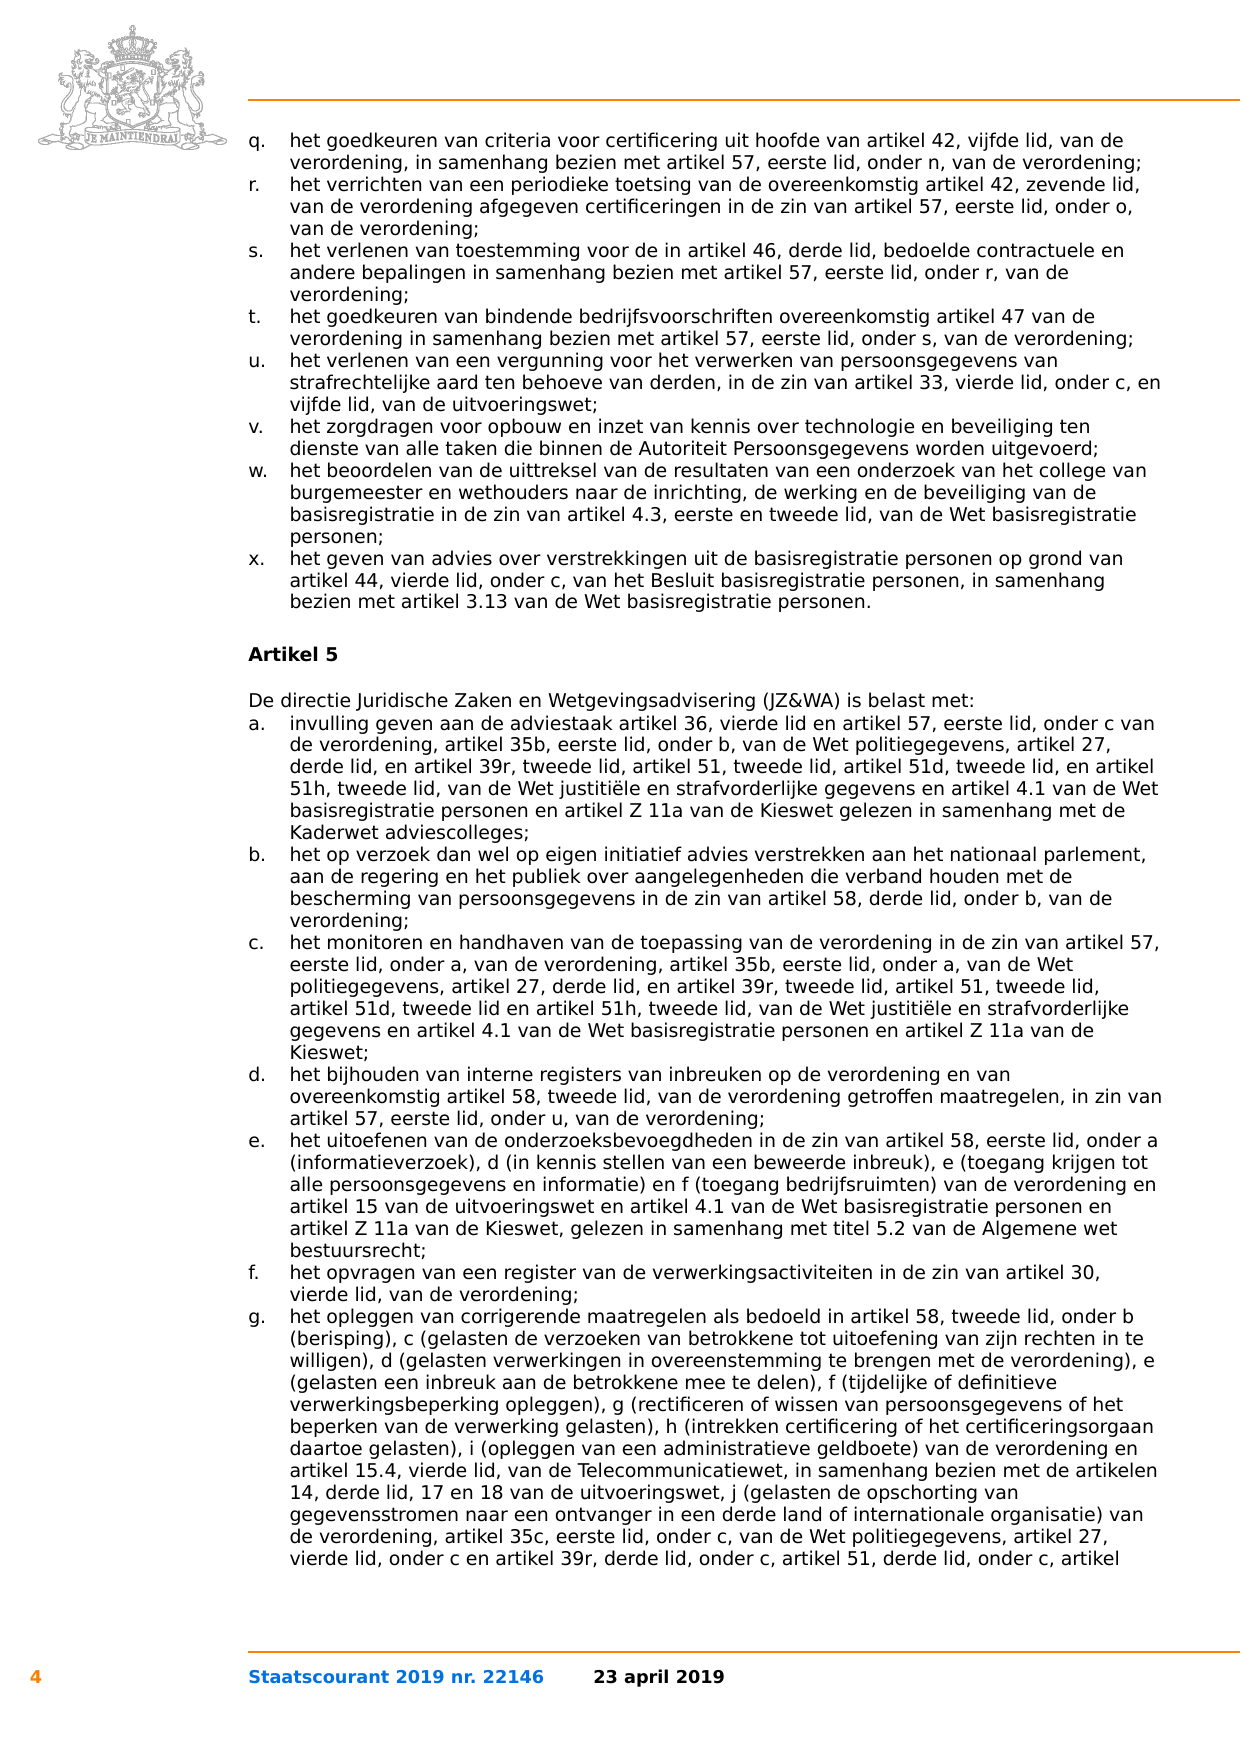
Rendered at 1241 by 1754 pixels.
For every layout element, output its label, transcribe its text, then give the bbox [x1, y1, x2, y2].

text t. het goedkeuren van bindende bedrijfsvoorschriften overeenkomstig artikel 47 van de verordening in samenhang bezien met artikel 57, eerste lid, onder s, van de verordening; [248, 306, 1163, 350]
text s. het verlenen van toestemming voor de in artikel 46, derde lid, bedoelde contractuele en andere bepalingen in samenhang bezien met artikel 57, eerste lid, onder r, van de verordening; [248, 240, 1163, 306]
text g. het opleggen van corrigerende maatregelen als bedoeld in artikel 58, tweede lid, onder b (berisping), c (gelasten de verzoeken van betrokkene tot uitoefening van zijn rechten in te willigen), d (gelasten verwerkingen in overeenstemming te brengen met de verordening), e (gelasten een inbreuk aan de betrokkene mee te delen), f (tijdelijke of definitieve verwerkingsbeperking opleggen), g (rectificeren of wissen van persoonsgegevens of het beperken van de verwerking gelasten), h (intrekken certificering of het certificeringsorgaan daartoe gelasten), i (opleggen van een administratieve geldboete) van de verordening en artikel 15.4, vierde lid, van de Telecommunicatiewet, in samenhang bezien met de artikelen 14, derde lid, 17 en 18 van de uitvoeringswet, j (gelasten de opschorting van gegevensstromen naar een ontvanger in een derde land of internationale organisatie) van de verordening, artikel 35c, eerste lid, onder c, van de Wet politiegegevens, artikel 27, vierde lid, onder c en artikel 39r, derde lid, onder c, artikel 51, derde lid, onder c, artikel [248, 1306, 1163, 1569]
text r. het verrichten van een periodieke toetsing van de overeenkomstig artikel 42, zevende lid, van de verordening afgegeven certificeringen in de zin van artikel 57, eerste lid, onder o, van de verordening; [248, 174, 1163, 240]
text a. invulling geven aan de adviestaak artikel 36, vierde lid en artikel 57, eerste lid, onder c van de verordening, artikel 35b, eerste lid, onder b, van de Wet politiegegevens, artikel 27, derde lid, en artikel 39r, tweede lid, artikel 51, tweede lid, artikel 51d, tweede lid, en artikel 51h, tweede lid, van de Wet justitiële en strafvorderlijke gegevens en artikel 4.1 van de Wet basisregistratie personen en artikel Z 11a van de Kieswet gelezen in samenhang met de Kaderwet adviescolleges; [248, 712, 1163, 844]
text u. het verlenen van een vergunning voor het verwerken van persoonsgegevens van strafrechtelijke aard ten behoeve van derden, in de zin van artikel 33, vierde lid, onder c, en vijfde lid, van de uitvoeringswet; [248, 350, 1163, 416]
text c. het monitoren en handhaven van de toepassing van de verordening in de zin van artikel 57, eerste lid, onder a, van de verordening, artikel 35b, eerste lid, onder a, van de Wet politiegegevens, artikel 27, derde lid, en artikel 39r, tweede lid, artikel 51, tweede lid, artikel 51d, tweede lid en artikel 51h, tweede lid, van de Wet justitiële en strafvorderlijke gegevens en artikel 4.1 van de Wet basisregistratie personen en artikel Z 11a van de Kieswet; [248, 932, 1163, 1064]
text x. het geven van advies over verstrekkingen uit de basisregistratie personen op grond van artikel 44, vierde lid, onder c, van het Besluit basisregistratie personen, in samenhang bezien met artikel 3.13 van de Wet basisregistratie personen. [248, 547, 1163, 613]
text b. het op verzoek dan wel op eigen initiatief advies verstrekken aan het nationaal parlement, aan de regering en het publiek over aangelegenheden die verband houden met de bescherming van persoonsgegevens in de zin van artikel 58, derde lid, onder b, van de verordening; [248, 844, 1163, 932]
subtitle Artikel 5 [248, 643, 1163, 665]
text f. het opvragen van een register van de verwerkingsactiviteiten in de zin van artikel 30, vierde lid, van de verordening; [248, 1262, 1163, 1306]
text e. het uitoefenen van de onderzoeksbevoegdheden in de zin van artikel 58, eerste lid, onder a (informatieverzoek), d (in kennis stellen van een beweerde inbreuk), e (toegang krijgen tot alle persoonsgegevens en informatie) en f (toegang bedrijfsruimten) van de verordening en artikel 15 van de uitvoeringswet en artikel 4.1 van de Wet basisregistratie personen en artikel Z 11a van de Kieswet, gelezen in samenhang met titel 5.2 van de Algemene wet bestuursrecht; [248, 1130, 1163, 1262]
text w. het beoordelen van de uittreksel van de resultaten van een onderzoek van het college van burgemeester en wethouders naar de inrichting, de werking en de beveiliging van de basisregistratie in de zin van artikel 4.3, eerste en tweede lid, van de Wet basisregistratie personen; [248, 459, 1163, 547]
text De directie Juridische Zaken en Wetgevingsadvisering (JZ&WA) is belast met: [248, 690, 1163, 712]
text q. het goedkeuren van criteria voor certificering uit hoofde van artikel 42, vijfde lid, van de verordening, in samenhang bezien met artikel 57, eerste lid, onder n, van de verordening; [248, 130, 1163, 174]
text d. het bijhouden van interne registers van inbreuken op de verordening en van overeenkomstig artikel 58, tweede lid, van de verordening getroffen maatregelen, in zin van artikel 57, eerste lid, onder u, van de verordening; [248, 1064, 1163, 1130]
picture [38, 25, 227, 150]
text v. het zorgdragen voor opbouw en inzet van kennis over technologie en beveiliging ten dienste van alle taken die binnen de Autoriteit Persoonsgegevens worden uitgevoerd; [248, 416, 1163, 459]
